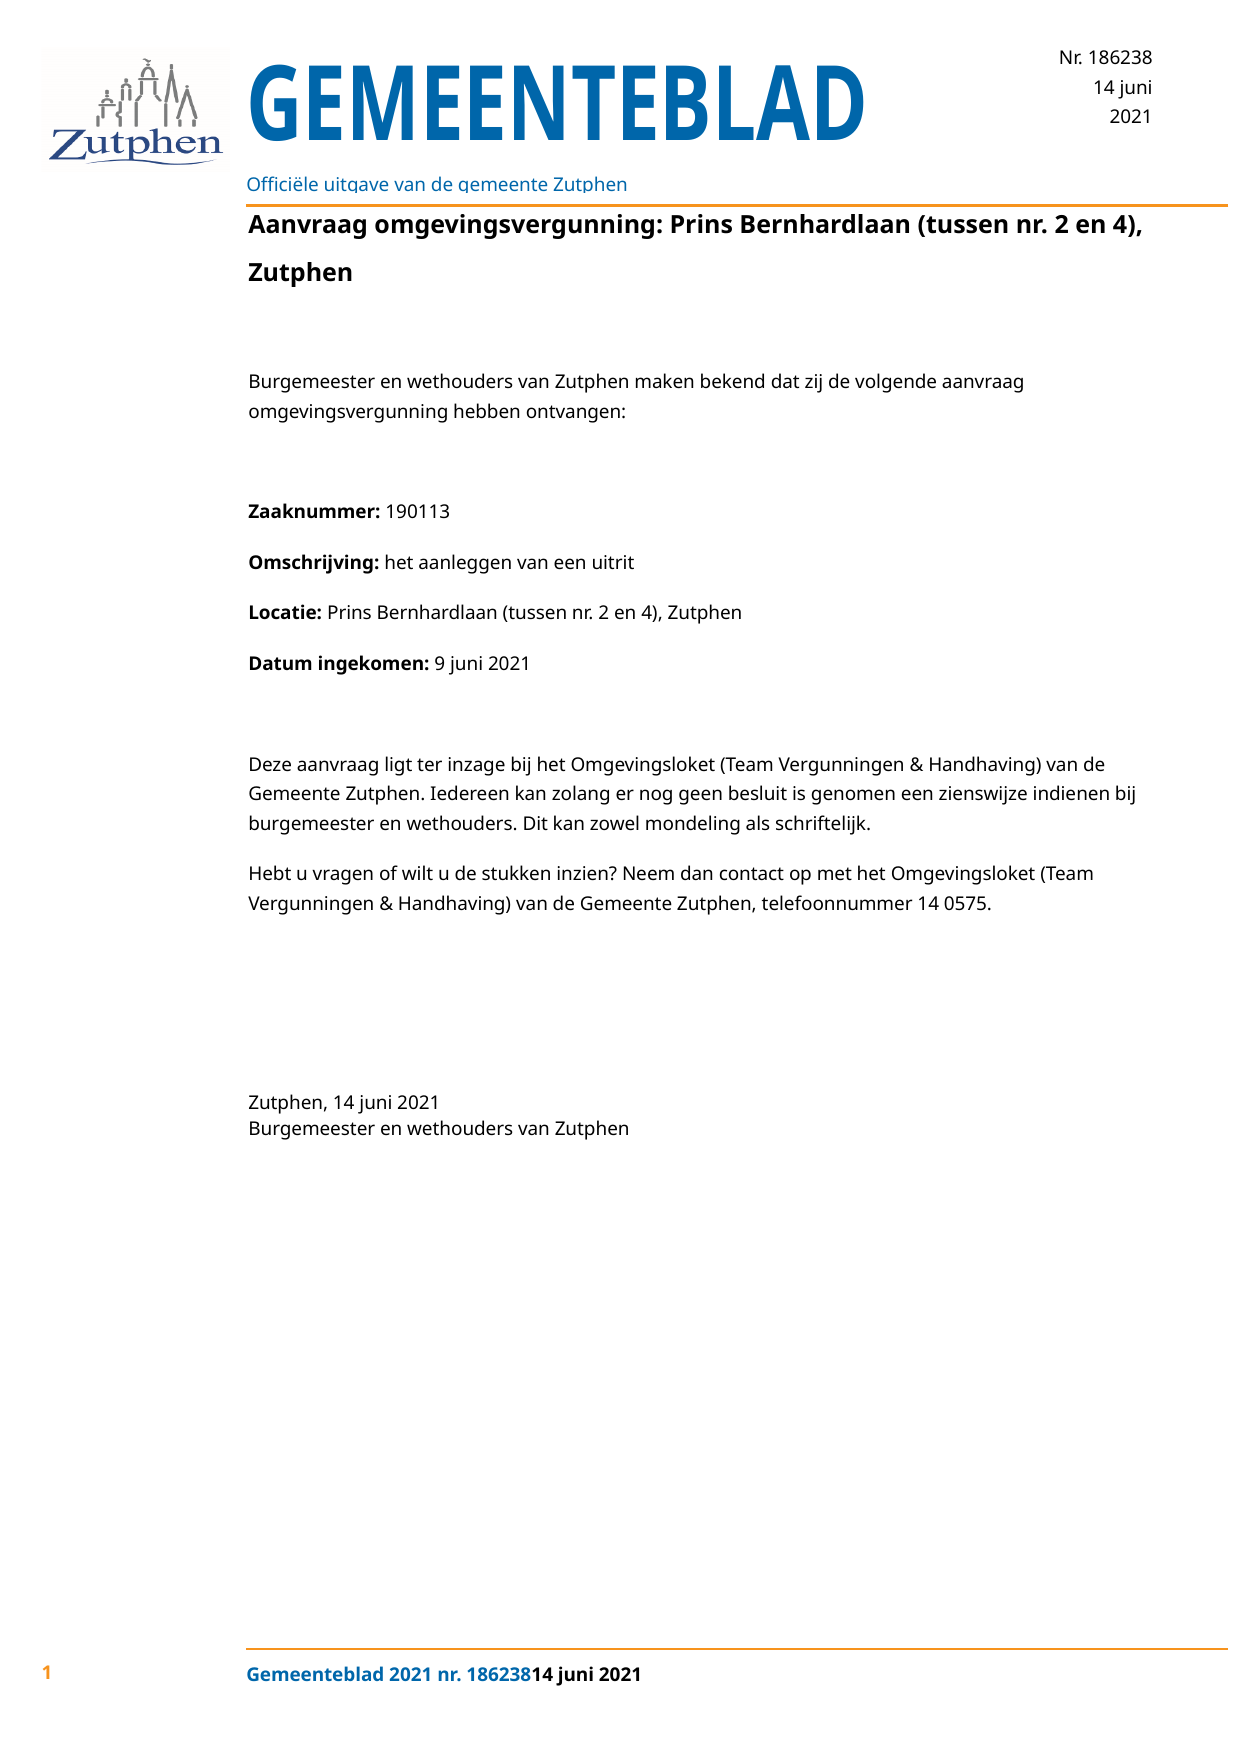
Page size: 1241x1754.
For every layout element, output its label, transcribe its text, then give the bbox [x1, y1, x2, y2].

text Aanvraag omgevingsvergunning: Prins Bernhardlaan (tussen nr. 2 en 4), Zutphen [248, 207, 1152, 288]
text Hebt u vragen of wilt u de stukken inzien? Neem dan contact op met het Omgevingsloket (Team Vergunningen & Handhaving) van de Gemeente Zutphen, telefoonnummer 14 0575. [248, 860, 1152, 916]
text Burgemeester en wethouders van Zutphen maken bekend dat zij de volgende aanvraag omgevingsvergunning hebben ontvangen: [248, 368, 1152, 424]
text Burgemeester en wethouders van Zutphen [248, 1115, 1152, 1141]
text Omschrijving: het aanleggen van een uitrit [248, 549, 1152, 575]
text Zutphen, 14 juni 2021 [248, 1089, 1152, 1115]
text Deze aanvraag ligt ter inzage bij het Omgevingsloket (Team Vergunningen & Handhaving) van de Gemeente Zutphen. Iedereen kan zolang er nog geen besluit is genomen een zienswijze indienen bij burgemeester en wethouders. Dit kan zowel mondeling als schriftelijk. [248, 751, 1152, 836]
text Locatie: Prins Bernhardlaan (tussen nr. 2 en 4), Zutphen [248, 599, 1152, 625]
text Datum ingekomen: 9 juni 2021 [248, 650, 1152, 676]
text Zaaknummer: 190113 [248, 499, 1152, 524]
picture [41, 47, 231, 172]
